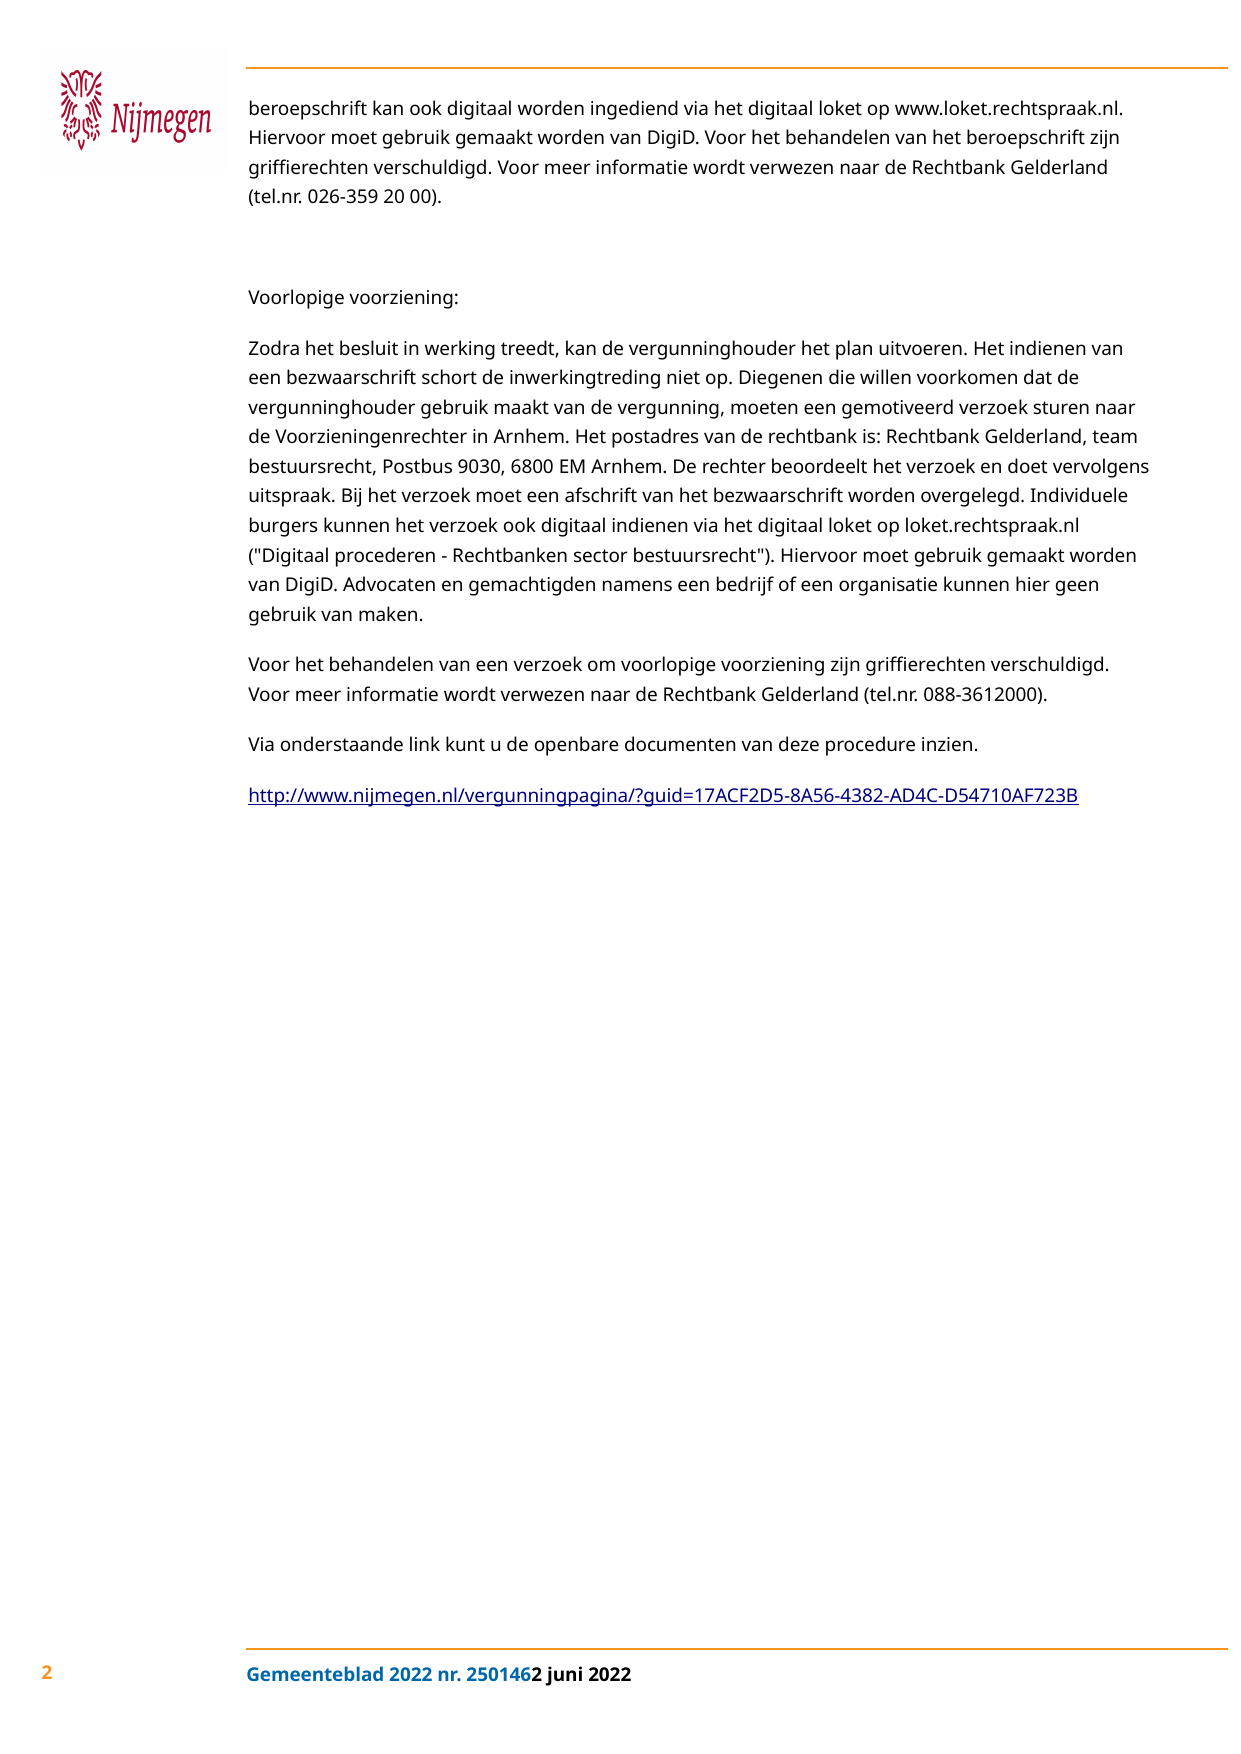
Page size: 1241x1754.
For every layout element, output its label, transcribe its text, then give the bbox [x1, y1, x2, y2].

text beroepschrift kan ook digitaal worden ingediend via het digitaal loket op www.loket.rechtspraak.nl. Hiervoor moet gebruik gemaakt worden van DigiD. Voor het behandelen van het beroepschrift zijn griffierechten verschuldigd. Voor meer informatie wordt verwezen naar de Rechtbank Gelderland (tel.nr. 026-359 20 00). [248, 95, 1152, 209]
text Zodra het besluit in werking treedt, kan de vergunninghouder het plan uitvoeren. Het indienen van een bezwaarschrift schort de inwerkingtreding niet op. Diegenen die willen voorkomen dat de vergunninghouder gebruik maakt van de vergunning, moeten een gemotiveerd verzoek sturen naar de Voorzieningenrechter in Arnhem. Het postadres van de rechtbank is: Rechtbank Gelderland, team bestuursrecht, Postbus 9030, 6800 EM Arnhem. De rechter beoordeelt het verzoek en doet vervolgens uitspraak. Bij het verzoek moet een afschrift van het bezwaarschrift worden overgelegd. Individuele burgers kunnen het verzoek ook digitaal indienen via het digitaal loket op loket.rechtspraak.nl ("Digitaal procederen - Rechtbanken sector bestuursrecht"). Hiervoor moet gebruik gemaakt worden van DigiD. Advocaten en gemachtigden namens een bedrijf of een organisatie kunnen hier geen gebruik van maken. [248, 335, 1152, 627]
text Voorlopige voorziening: [248, 284, 1152, 310]
text http://www.nijmegen.nl/vergunningpagina/?guid=17ACF2D5-8A56-4382-AD4C-D54710AF723B [248, 782, 1152, 808]
text Via onderstaande link kunt u de openbare documenten van deze procedure inzien. [248, 731, 1152, 757]
text Voor het behandelen van een verzoek om voorlopige voorziening zijn griffierechten verschuldigd. Voor meer informatie wordt verwezen naar de Rechtbank Gelderland (tel.nr. 088-3612000). [248, 651, 1152, 707]
picture [41, 47, 231, 172]
